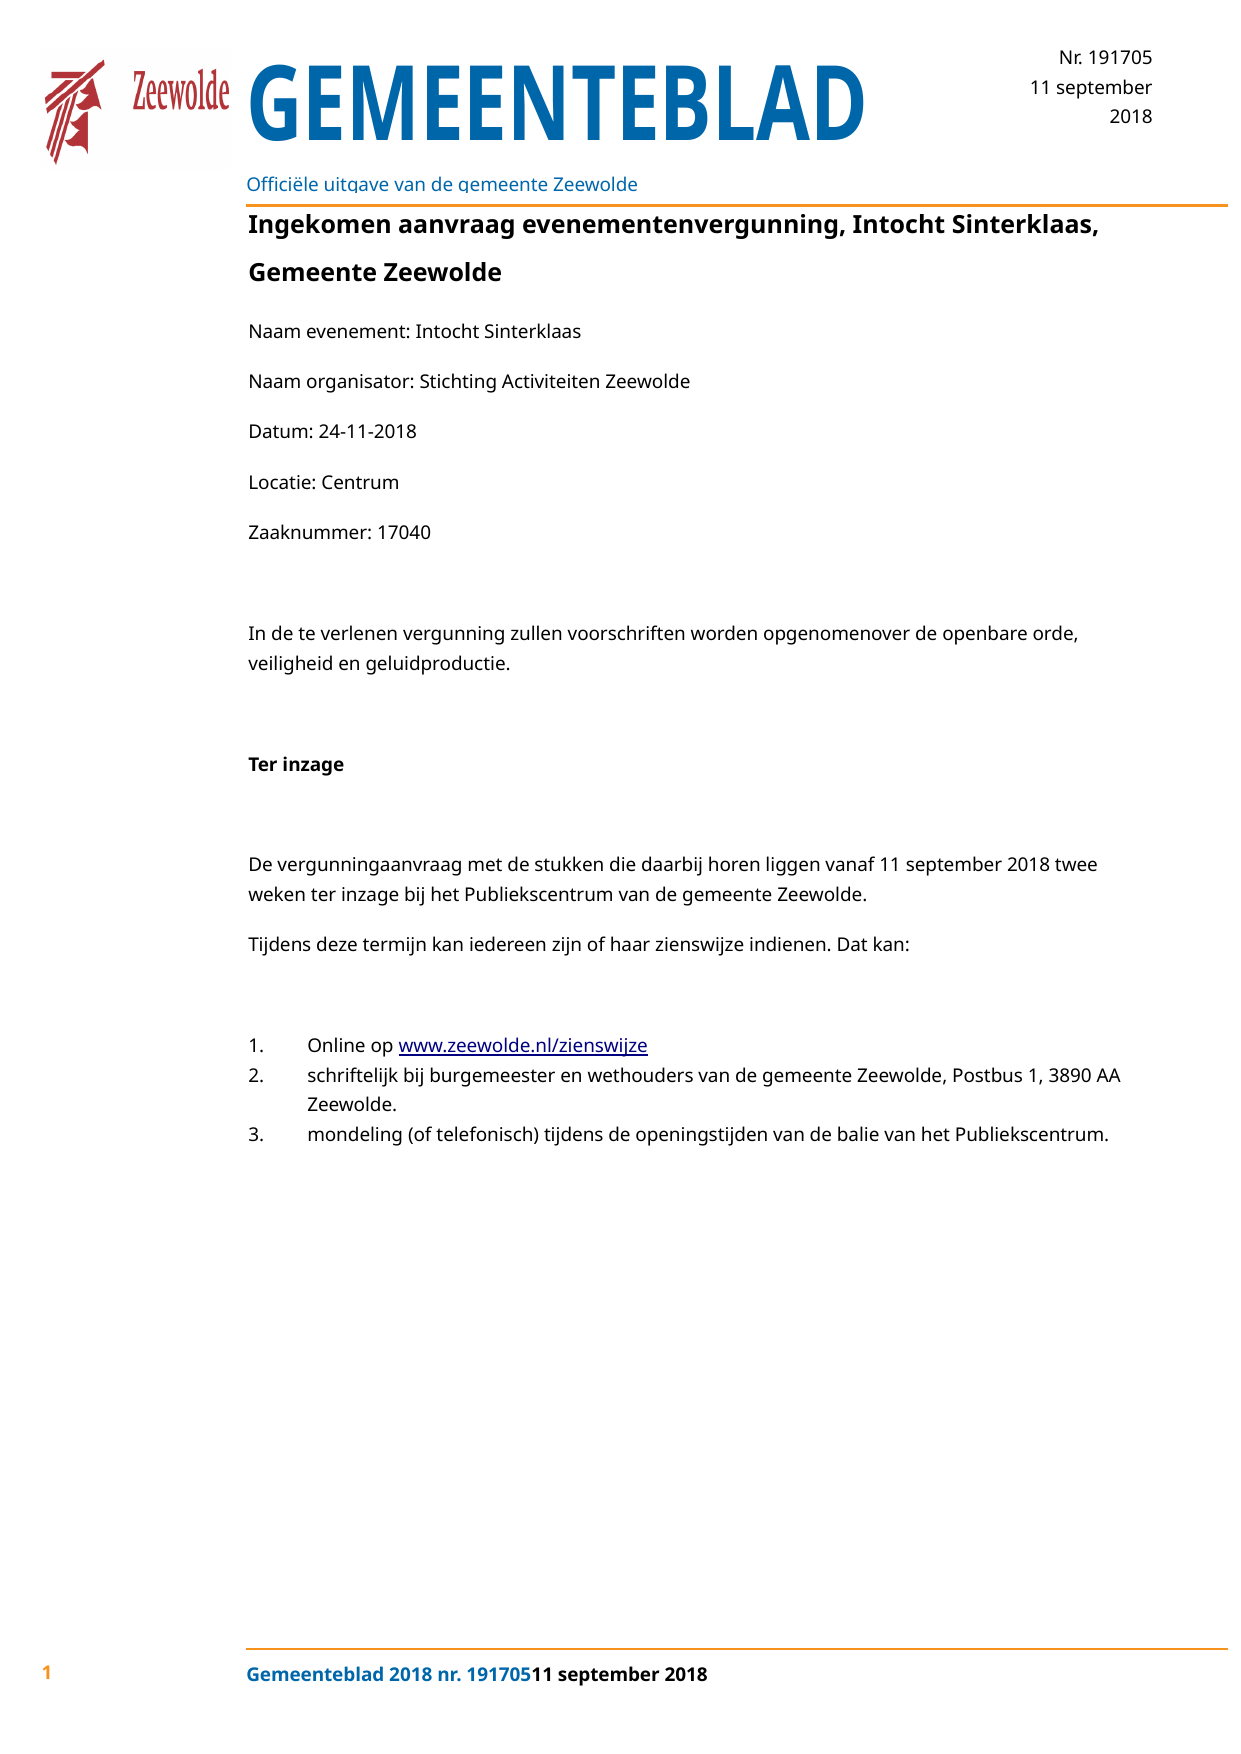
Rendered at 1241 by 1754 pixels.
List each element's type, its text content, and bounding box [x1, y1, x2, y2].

list schriftelijk bij burgemeester en wethouders van de gemeente Zeewolde, Postbus 1, 3890 AA Zeewolde. [248, 1062, 1152, 1117]
text Zaaknummer: 17040 [248, 519, 1152, 545]
text In de te verlenen vergunning zullen voorschriften worden opgenomenover de openbare orde, veiligheid en geluidproductie. [248, 620, 1152, 676]
text De vergunningaanvraag met de stukken die daarbij horen liggen vanaf 11 september 2018 twee weken ter inzage bij het Publiekscentrum van de gemeente Zeewolde. [248, 852, 1152, 907]
picture [41, 47, 231, 172]
text Naam evenement: Intocht Sinterklaas [248, 318, 1152, 344]
list mondeling (of telefonisch) tijdens de openingstijden van de balie van het Publiekscentrum. [248, 1121, 1152, 1147]
text Datum: 24-11-2018 [248, 419, 1152, 444]
text Locatie: Centrum [248, 469, 1152, 495]
text Ter inzage [248, 751, 1152, 777]
text Ingekomen aanvraag evenementenvergunning, Intocht Sinterklaas, Gemeente Zeewolde [248, 207, 1152, 288]
list Online op www.zeewolde.nl/zienswijze [248, 1032, 1152, 1058]
text Tijdens deze termijn kan iedereen zijn of haar zienswijze indienen. Dat kan: [248, 932, 1152, 957]
text Naam organisator: Stichting Activiteiten Zeewolde [248, 368, 1152, 394]
